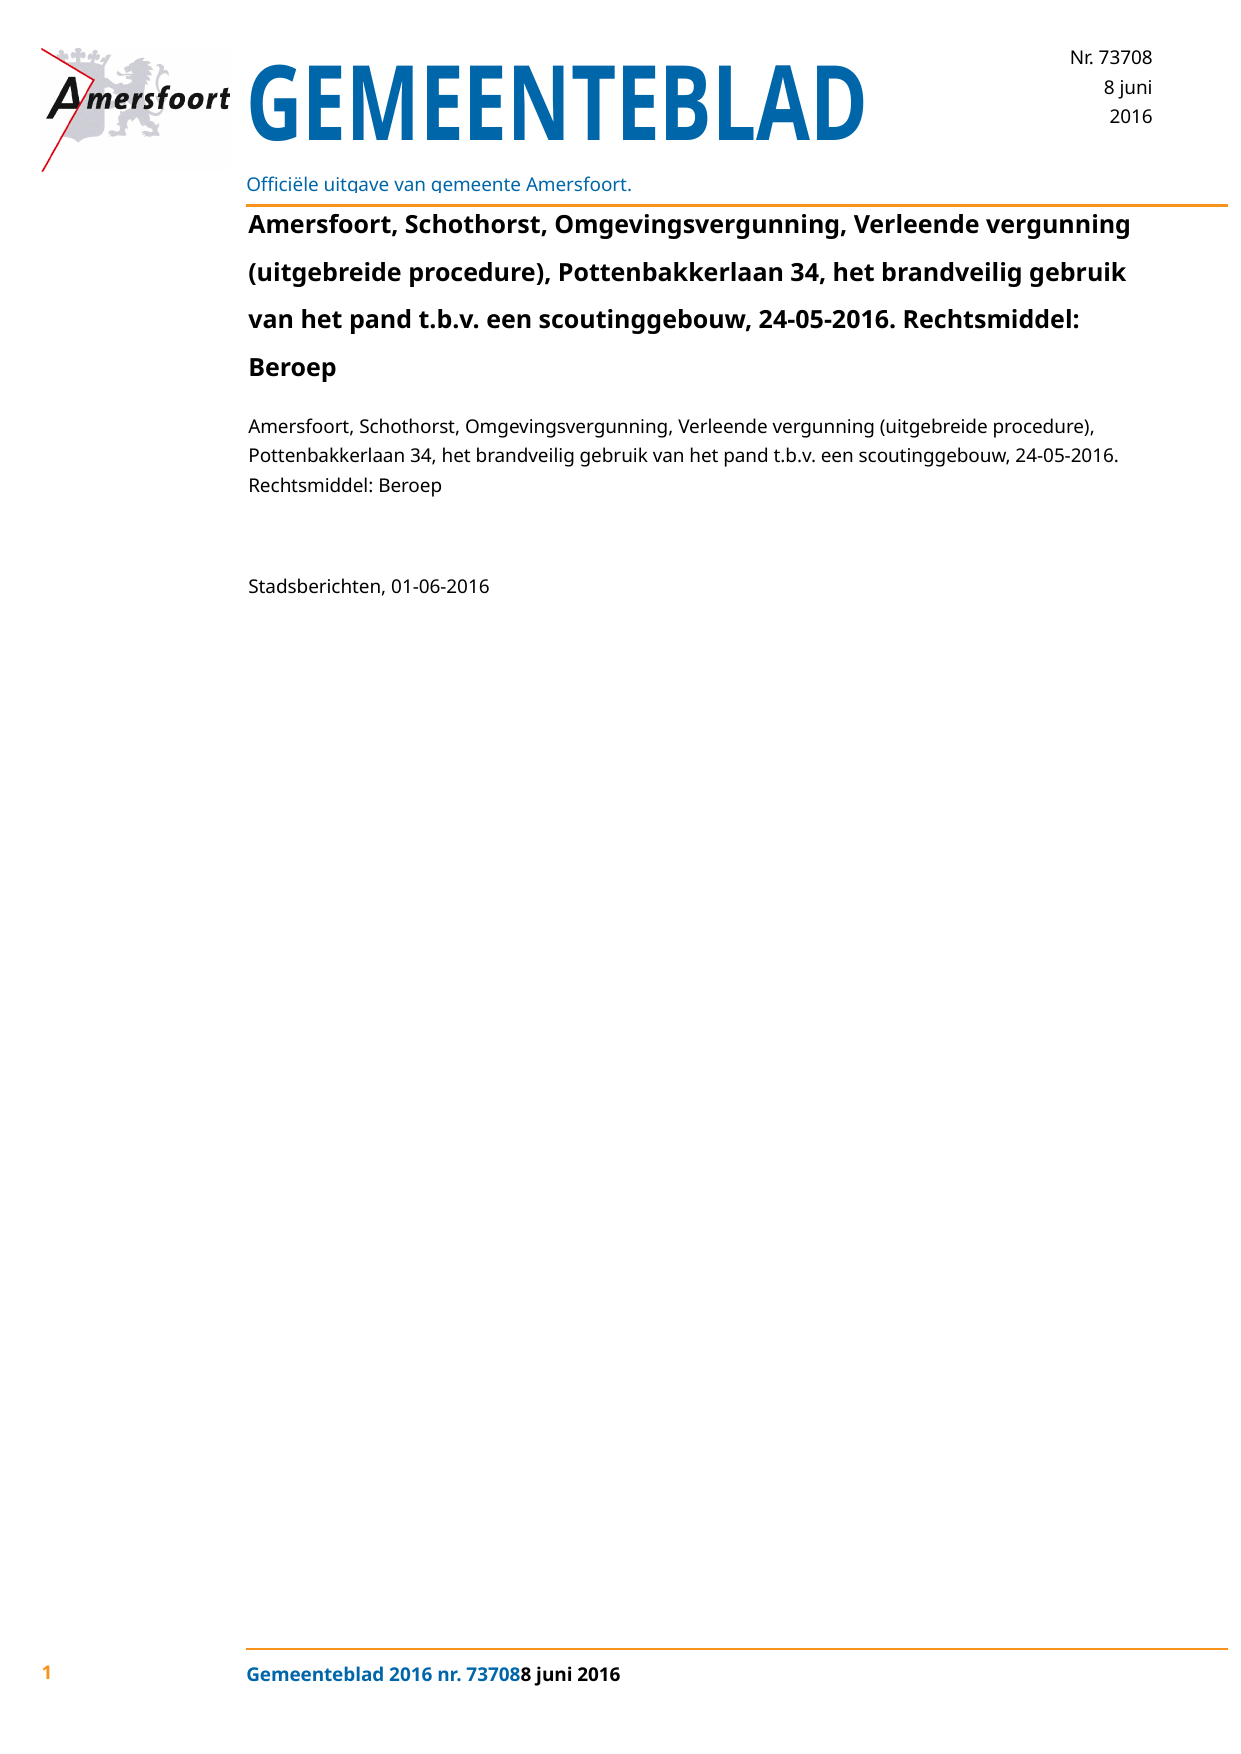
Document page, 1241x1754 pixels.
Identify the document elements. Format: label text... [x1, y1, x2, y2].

text Amersfoort, Schothorst, Omgevingsvergunning, Verleende vergunning (uitgebreide procedure), Pottenbakkerlaan 34, het brandveilig gebruik van het pand t.b.v. een scoutinggebouw, 24-05-2016. Rechtsmiddel: Beroep [248, 413, 1152, 498]
picture [41, 47, 231, 172]
text Stadsberichten, 01-06-2016 [248, 573, 1152, 599]
text Amersfoort, Schothorst, Omgevingsvergunning, Verleende vergunning (uitgebreide procedure), Pottenbakkerlaan 34, het brandveilig gebruik van het pand t.b.v. een scoutinggebouw, 24-05-2016. Rechtsmiddel: Beroep [248, 207, 1152, 384]
